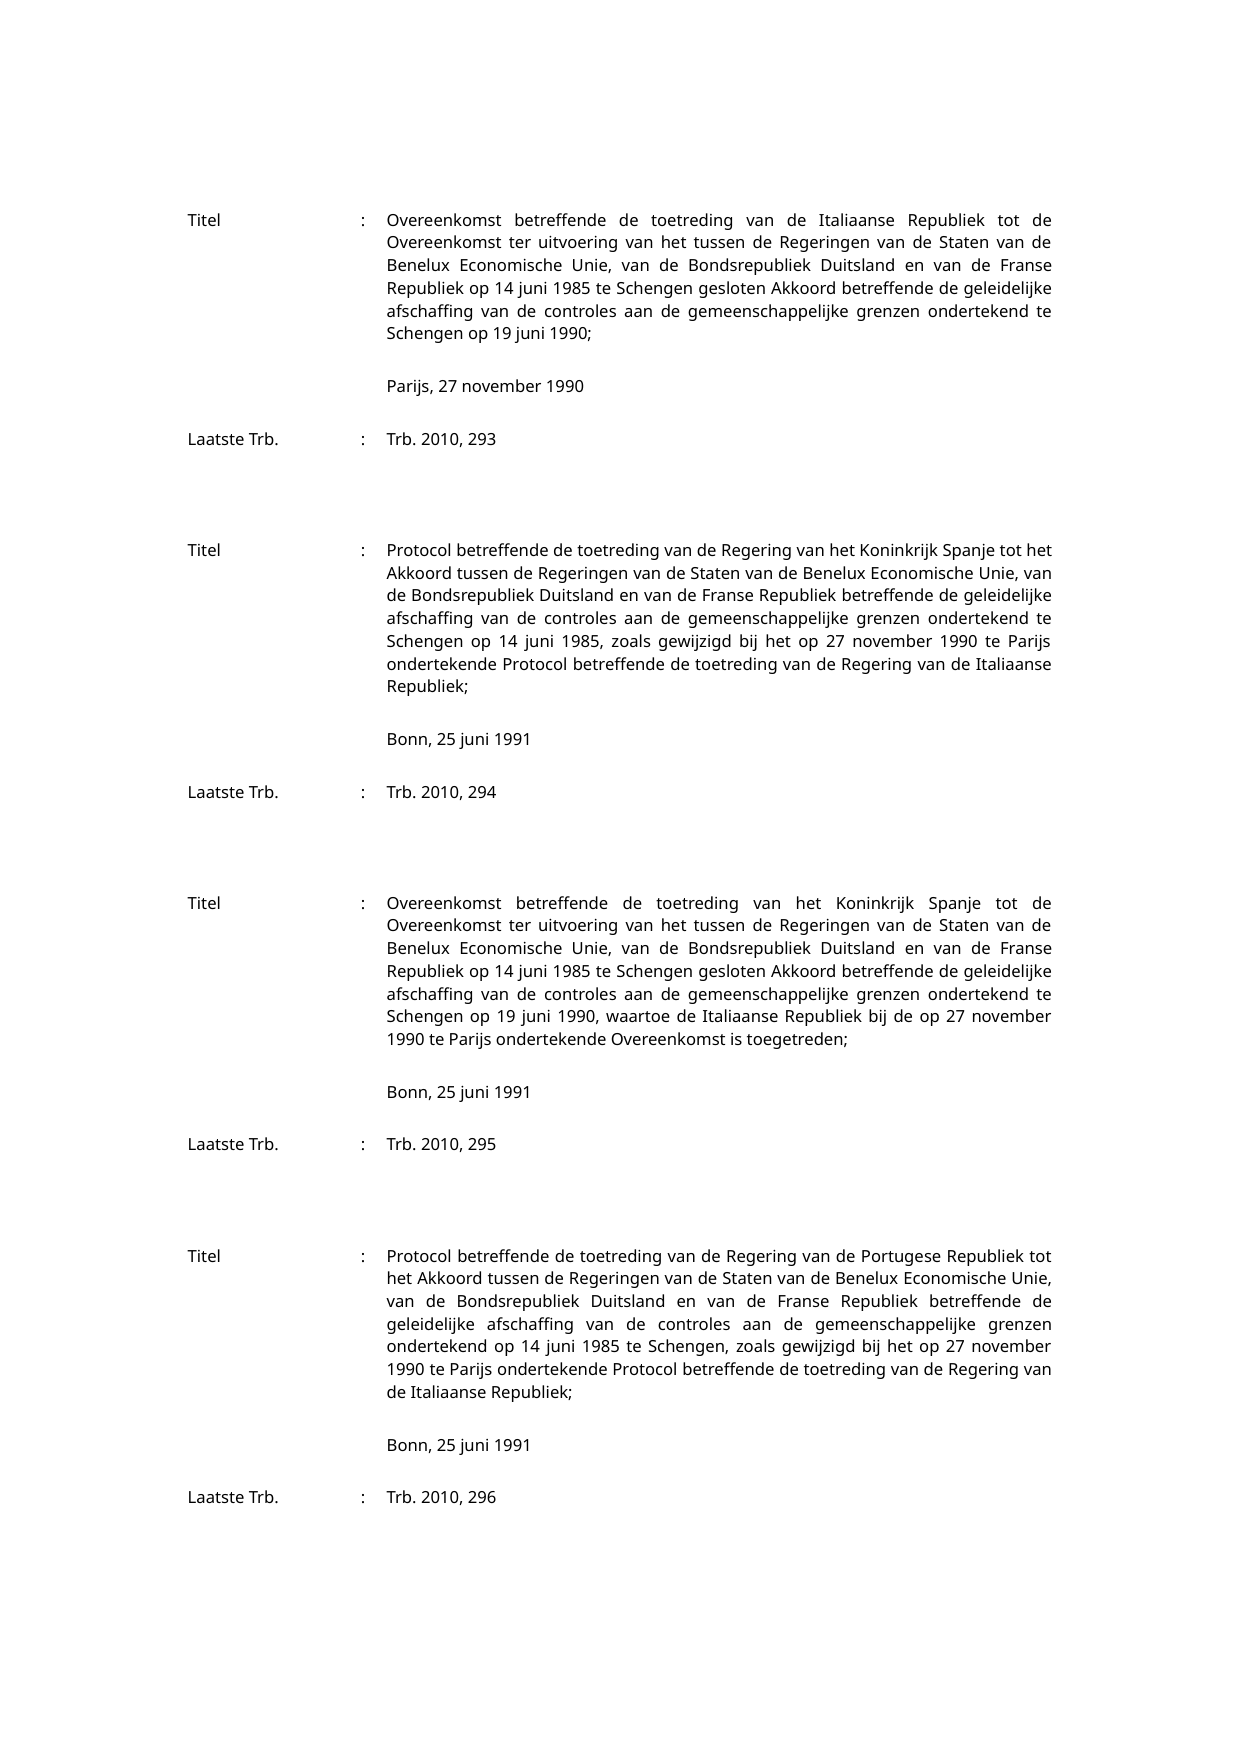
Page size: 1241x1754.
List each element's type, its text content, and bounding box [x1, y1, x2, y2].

table_cell Trb. 2010, 295 [386, 1133, 1053, 1186]
table_cell [361, 833, 386, 891]
table_cell [361, 1186, 386, 1244]
table_cell Trb. 2010, 293 [386, 428, 1053, 480]
table_cell Titel [188, 891, 361, 1133]
table_cell : [361, 539, 386, 780]
table_cell : [361, 428, 386, 480]
table_cell [386, 833, 1053, 891]
table_cell [361, 480, 386, 538]
table_cell Protocol betreffende de toetreding van de Regering van de Portugese Republiek tot het Akkoord tussen de Regeringen van de Staten van de Benelux Economische Unie, van de Bondsrepubliek Duitsland en van de Franse Republiek betreffende de geleidelijke afschaffing van de controles aan de gemeenschappelijke grenzen ondertekend op 14 juni 1985 te Schengen, zoals gewijzigd bij het op 27 november 1990 te Parijs ondertekende Protocol betreffende de toetreding van de Regering van de Italiaanse Republiek; Bonn, 25 juni 1991 [386, 1244, 1053, 1486]
table_cell Titel [188, 209, 361, 427]
table_cell Trb. 2010, 294 [386, 780, 1053, 833]
table_cell [386, 1186, 1053, 1244]
table_cell : [361, 780, 386, 833]
table_cell Trb. 2010, 296 [386, 1486, 1053, 1538]
table_cell Laatste Trb. [188, 1486, 361, 1538]
table_cell Titel [188, 1244, 361, 1486]
table_cell Overeenkomst betreffende de toetreding van de Italiaanse Republiek tot de Overeenkomst ter uitvoering van het tussen de Regeringen van de Staten van de Benelux Economische Unie, van de Bondsrepubliek Duitsland en van de Franse Republiek op 14 juni 1985 te Schengen gesloten Akkoord betreffende de geleidelijke afschaffing van de controles aan de gemeenschappelijke grenzen ondertekend te Schengen op 19 juni 1990; Parijs, 27 november 1990 [386, 209, 1053, 427]
table_cell : [361, 1486, 386, 1538]
table_cell [386, 480, 1053, 538]
table_cell : [361, 1133, 386, 1186]
table_cell [188, 833, 361, 891]
table_cell : [361, 209, 386, 427]
table_cell : [361, 1244, 386, 1486]
table_cell [188, 1186, 361, 1244]
table_cell Protocol betreffende de toetreding van de Regering van het Koninkrijk Spanje tot het Akkoord tussen de Regeringen van de Staten van de Benelux Economische Unie, van de Bondsrepubliek Duitsland en van de Franse Republiek betreffende de geleidelijke afschaffing van de controles aan de gemeenschappelijke grenzen ondertekend te Schengen op 14 juni 1985, zoals gewijzigd bij het op 27 november 1990 te Parijs ondertekende Protocol betreffende de toetreding van de Regering van de Italiaanse Republiek; Bonn, 25 juni 1991 [386, 539, 1053, 780]
table_cell Laatste Trb. [188, 1133, 361, 1186]
table_cell Titel [188, 539, 361, 780]
table_cell [188, 150, 361, 208]
table_cell Laatste Trb. [188, 428, 361, 480]
table_cell : [361, 891, 386, 1133]
table_cell Laatste Trb. [188, 780, 361, 833]
table_cell [361, 150, 386, 208]
table_cell Overeenkomst betreffende de toetreding van het Koninkrijk Spanje tot de Overeenkomst ter uitvoering van het tussen de Regeringen van de Staten van de Benelux Economische Unie, van de Bondsrepubliek Duitsland en van de Franse Republiek op 14 juni 1985 te Schengen gesloten Akkoord betreffende de geleidelijke afschaffing van de controles aan de gemeenschappelijke grenzen ondertekend te Schengen op 19 juni 1990, waartoe de Italiaanse Republiek bij de op 27 november 1990 te Parijs ondertekende Overeenkomst is toegetreden; Bonn, 25 juni 1991 [386, 891, 1053, 1133]
table_cell [386, 150, 1053, 208]
table_cell [188, 480, 361, 538]
